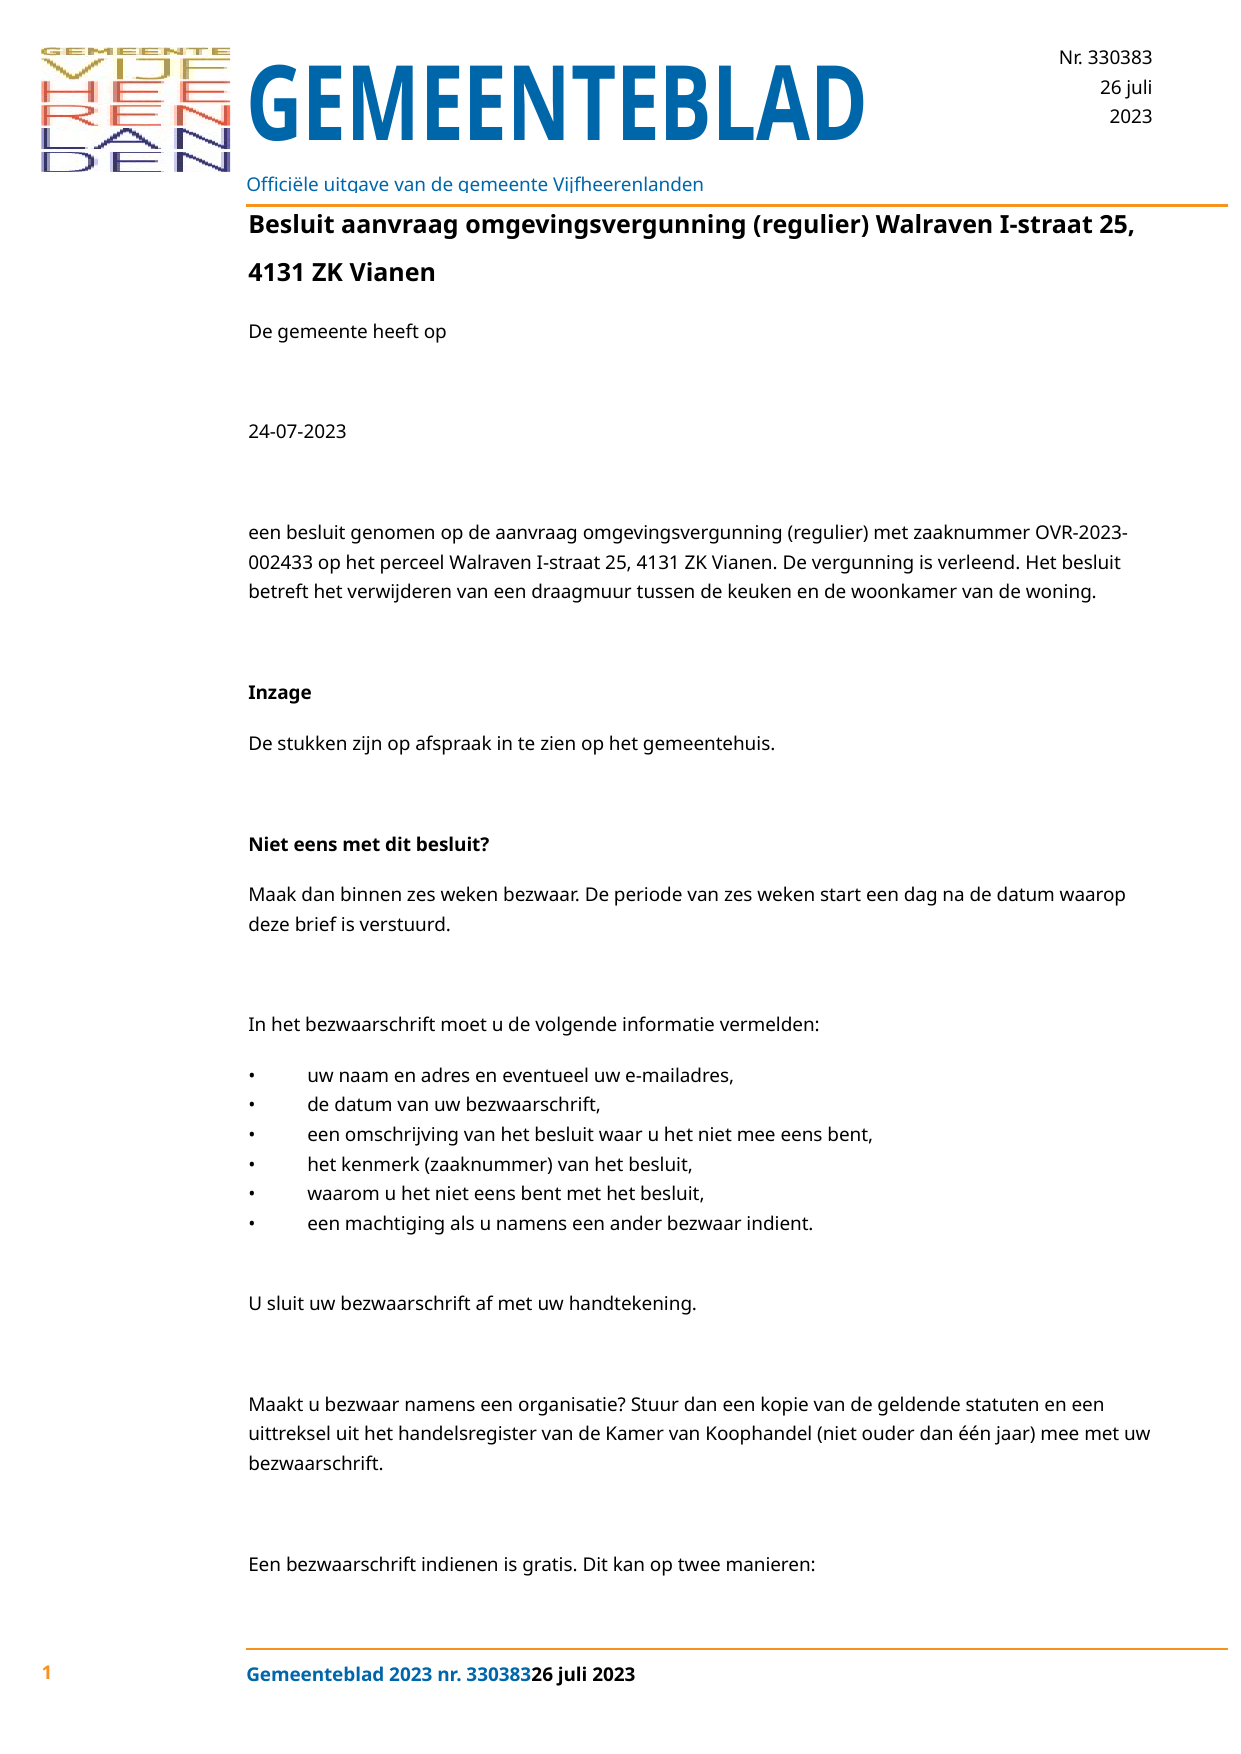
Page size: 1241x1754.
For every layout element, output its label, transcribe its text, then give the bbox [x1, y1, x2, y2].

text De gemeente heeft op [248, 318, 1152, 344]
text Maak dan binnen zes weken bezwaar. De periode van zes weken start een dag na de datum waarop deze brief is verstuurd. [248, 881, 1152, 937]
text Inzage [248, 679, 1152, 705]
text een besluit genomen op de aanvraag omgevingsvergunning (regulier) met zaaknummer OVR-2023-002433 op het perceel Walraven I-straat 25, 4131 ZK Vianen. De vergunning is verleend. Het besluit betreft het verwijderen van een draagmuur tussen de keuken en de woonkamer van de woning. [248, 519, 1152, 604]
text U sluit uw bezwaarschrift af met uw handtekening. [248, 1290, 1152, 1316]
list de datum van uw bezwaarschrift, [248, 1092, 1152, 1117]
picture [41, 47, 231, 172]
text Besluit aanvraag omgevingsvergunning (regulier) Walraven I-straat 25, 4131 ZK Vianen [248, 207, 1152, 288]
list het kenmerk (zaaknummer) van het besluit, [248, 1151, 1152, 1177]
text 24-07-2023 [248, 419, 1152, 444]
list waarom u het niet eens bent met het besluit, [248, 1180, 1152, 1206]
text In het bezwaarschrift moet u de volgende informatie vermelden: [248, 1012, 1152, 1037]
list een machtiging als u namens een ander bezwaar indient. [248, 1210, 1152, 1236]
text Een bezwaarschrift indienen is gratis. Dit kan op twee manieren: [248, 1551, 1152, 1577]
list uw naam en adres en eventueel uw e-mailadres, [248, 1062, 1152, 1088]
text Maakt u bezwaar namens een organisatie? Stuur dan een kopie van de geldende statuten en een uittreksel uit het handelsregister van de Kamer van Koophandel (niet ouder dan één jaar) mee met uw bezwaarschrift. [248, 1391, 1152, 1476]
list een omschrijving van het besluit waar u het niet mee eens bent, [248, 1121, 1152, 1147]
text Niet eens met dit besluit? [248, 831, 1152, 857]
text De stukken zijn op afspraak in te zien op het gemeentehuis. [248, 730, 1152, 756]
